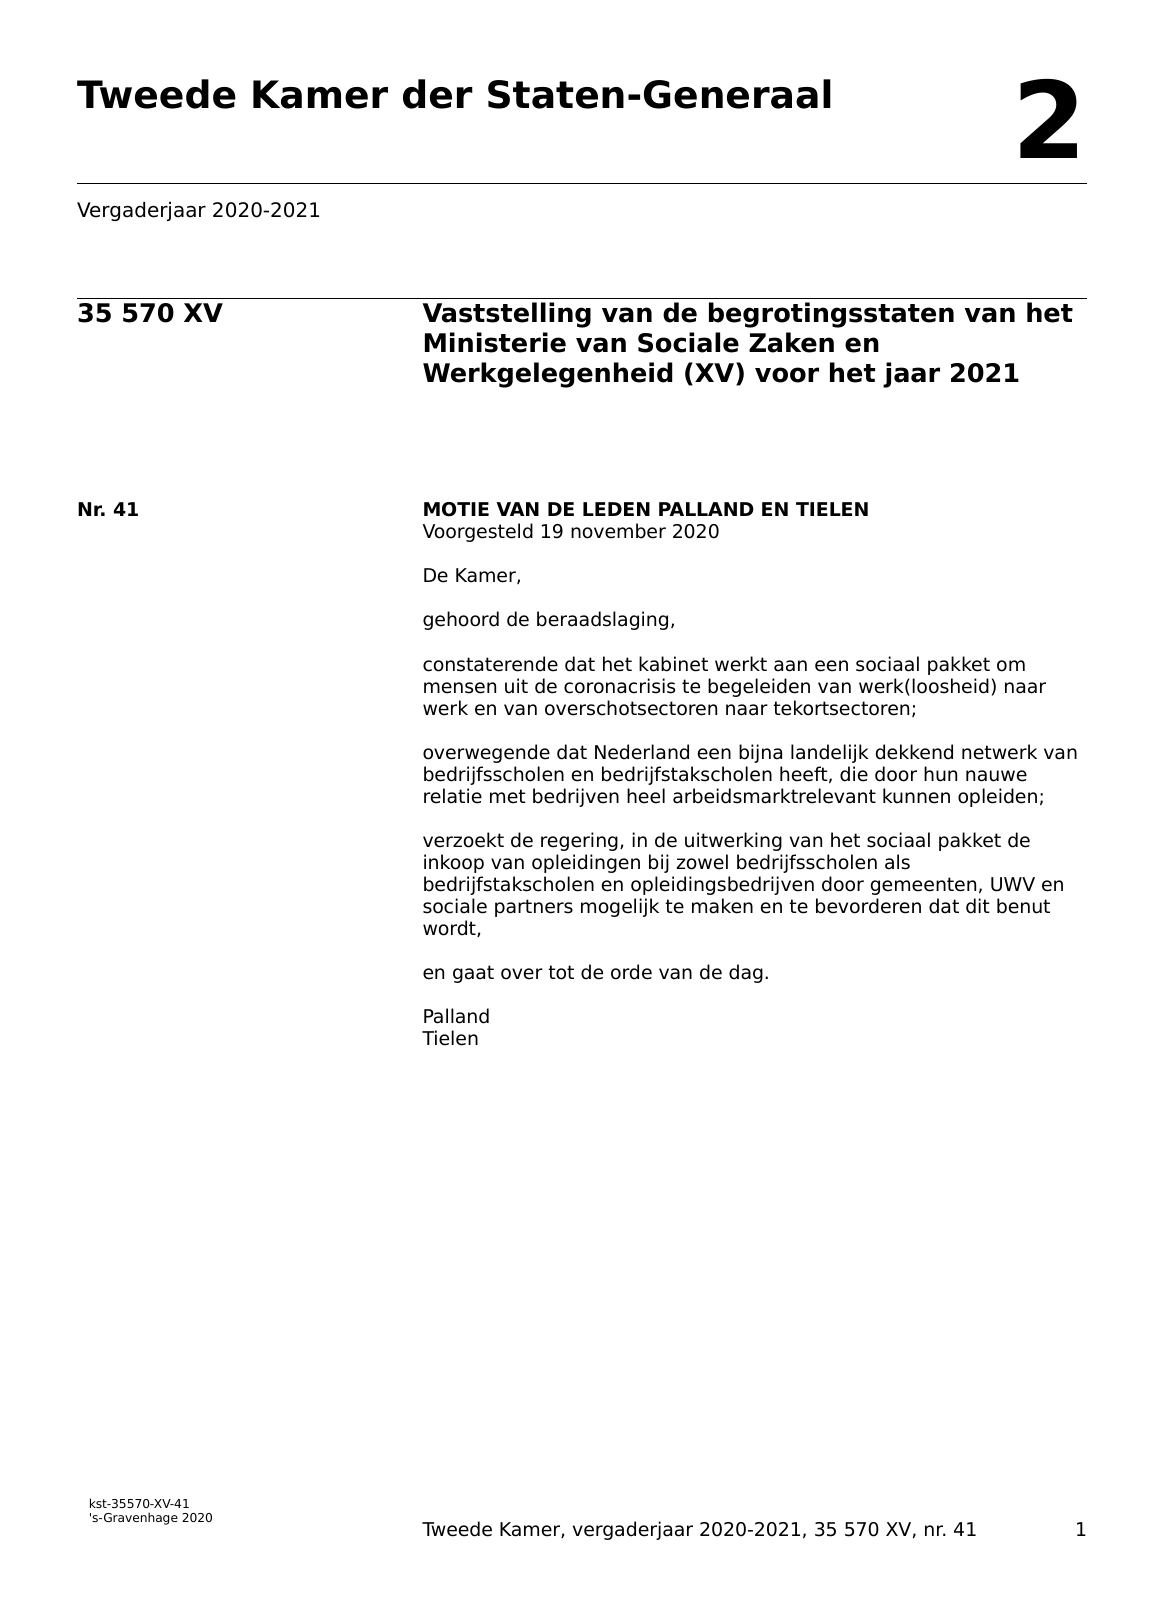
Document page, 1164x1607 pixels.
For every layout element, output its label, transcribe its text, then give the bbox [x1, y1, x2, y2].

subtitle 35 570 XV Vaststelling van de begrotingsstaten van het Ministerie van Sociale Zaken en Werkgelegenheid (XV) voor het jaar 2021 [77, 299, 1087, 388]
text constaterende dat het kabinet werkt aan een sociaal pakket om mensen uit de coronacrisis te begeleiden van werk(loosheid) naar werk en van overschotsectoren naar tekortsectoren; [422, 653, 1087, 719]
table_cell Vergaderjaar 2020-2021 [77, 184, 1087, 298]
text Voorgesteld 19 november 2020 [422, 521, 1087, 543]
subtitle Nr. 41 MOTIE VAN DE LEDEN PALLAND EN TIELEN [77, 499, 1087, 521]
text Tielen [422, 1028, 1087, 1050]
text kst-35570-XV-41 [88, 1497, 323, 1511]
text De Kamer, [422, 565, 1087, 587]
text overwegende dat Nederland een bijna landelijk dekkend netwerk van bedrijfsscholen en bedrijfstakscholen heeft, die door hun nauwe relatie met bedrijven heel arbeidsmarktrelevant kunnen opleiden; [422, 742, 1087, 808]
text verzoekt de regering, in de uitwerking van het sociaal pakket de inkoop van opleidingen bij zowel bedrijfsscholen als bedrijfstakscholen en opleidingsbedrijven door gemeenten, UWV en sociale partners mogelijk te maken en te bevorderen dat dit benut wordt, [422, 830, 1087, 940]
text en gaat over tot de orde van de dag. [422, 962, 1087, 984]
text Palland [422, 1006, 1087, 1028]
text gehoord de beraadslaging, [422, 609, 1087, 631]
text 's-Gravenhage 2020 [88, 1511, 323, 1525]
table_header 2 [886, 59, 1087, 183]
table_header Tweede Kamer der Staten-Generaal [77, 59, 886, 183]
